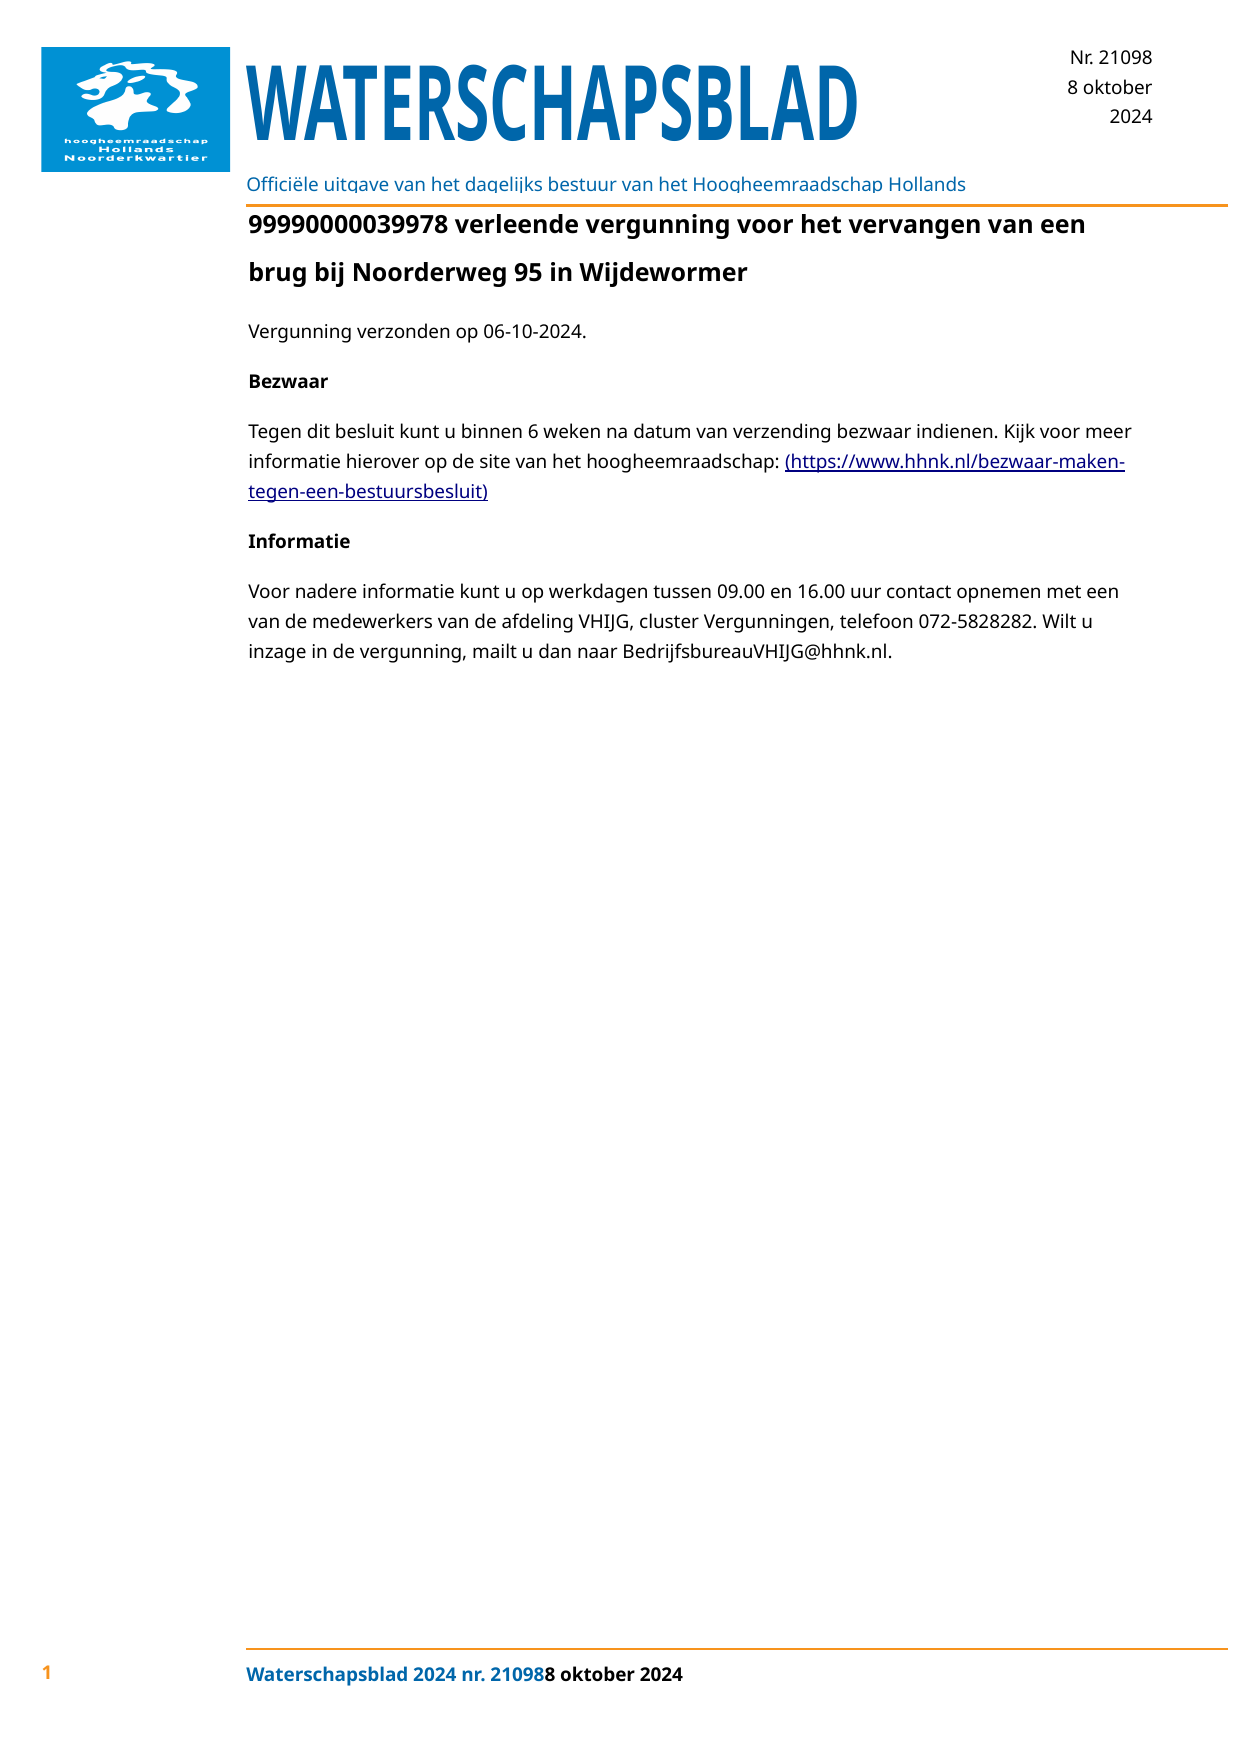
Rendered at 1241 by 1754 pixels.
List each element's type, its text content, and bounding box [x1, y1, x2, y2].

text Tegen dit besluit kunt u binnen 6 weken na datum van verzending bezwaar indienen. Kijk voor meer informatie hierover op de site van het hoogheemraadschap: (https://www.hhnk.nl/bezwaar-maken-tegen-een-bestuursbesluit) [248, 419, 1152, 504]
picture [129, 76, 144, 82]
text 99990000039978 verleende vergunning voor het vervangen van een brug bij Noorderweg 95 in Wijdewormer [248, 207, 1152, 288]
picture [78, 64, 122, 99]
text Voor nadere informatie kunt u op werkdagen tussen 09.00 en 16.00 uur contact opnemen met een van de medewerkers van de afdeling VHIJG, cluster Vergunningen, telefoon 072-5828282. Wilt u inzage in de vergunning, mailt u dan naar BedrijfsbureauVHIJG@hhnk.nl. [248, 579, 1152, 664]
text Vergunning verzonden op 06-10-2024. [248, 318, 1152, 344]
text Bezwaar [248, 368, 1152, 394]
picture [88, 87, 157, 130]
picture [118, 62, 197, 112]
text Informatie [248, 528, 1152, 554]
